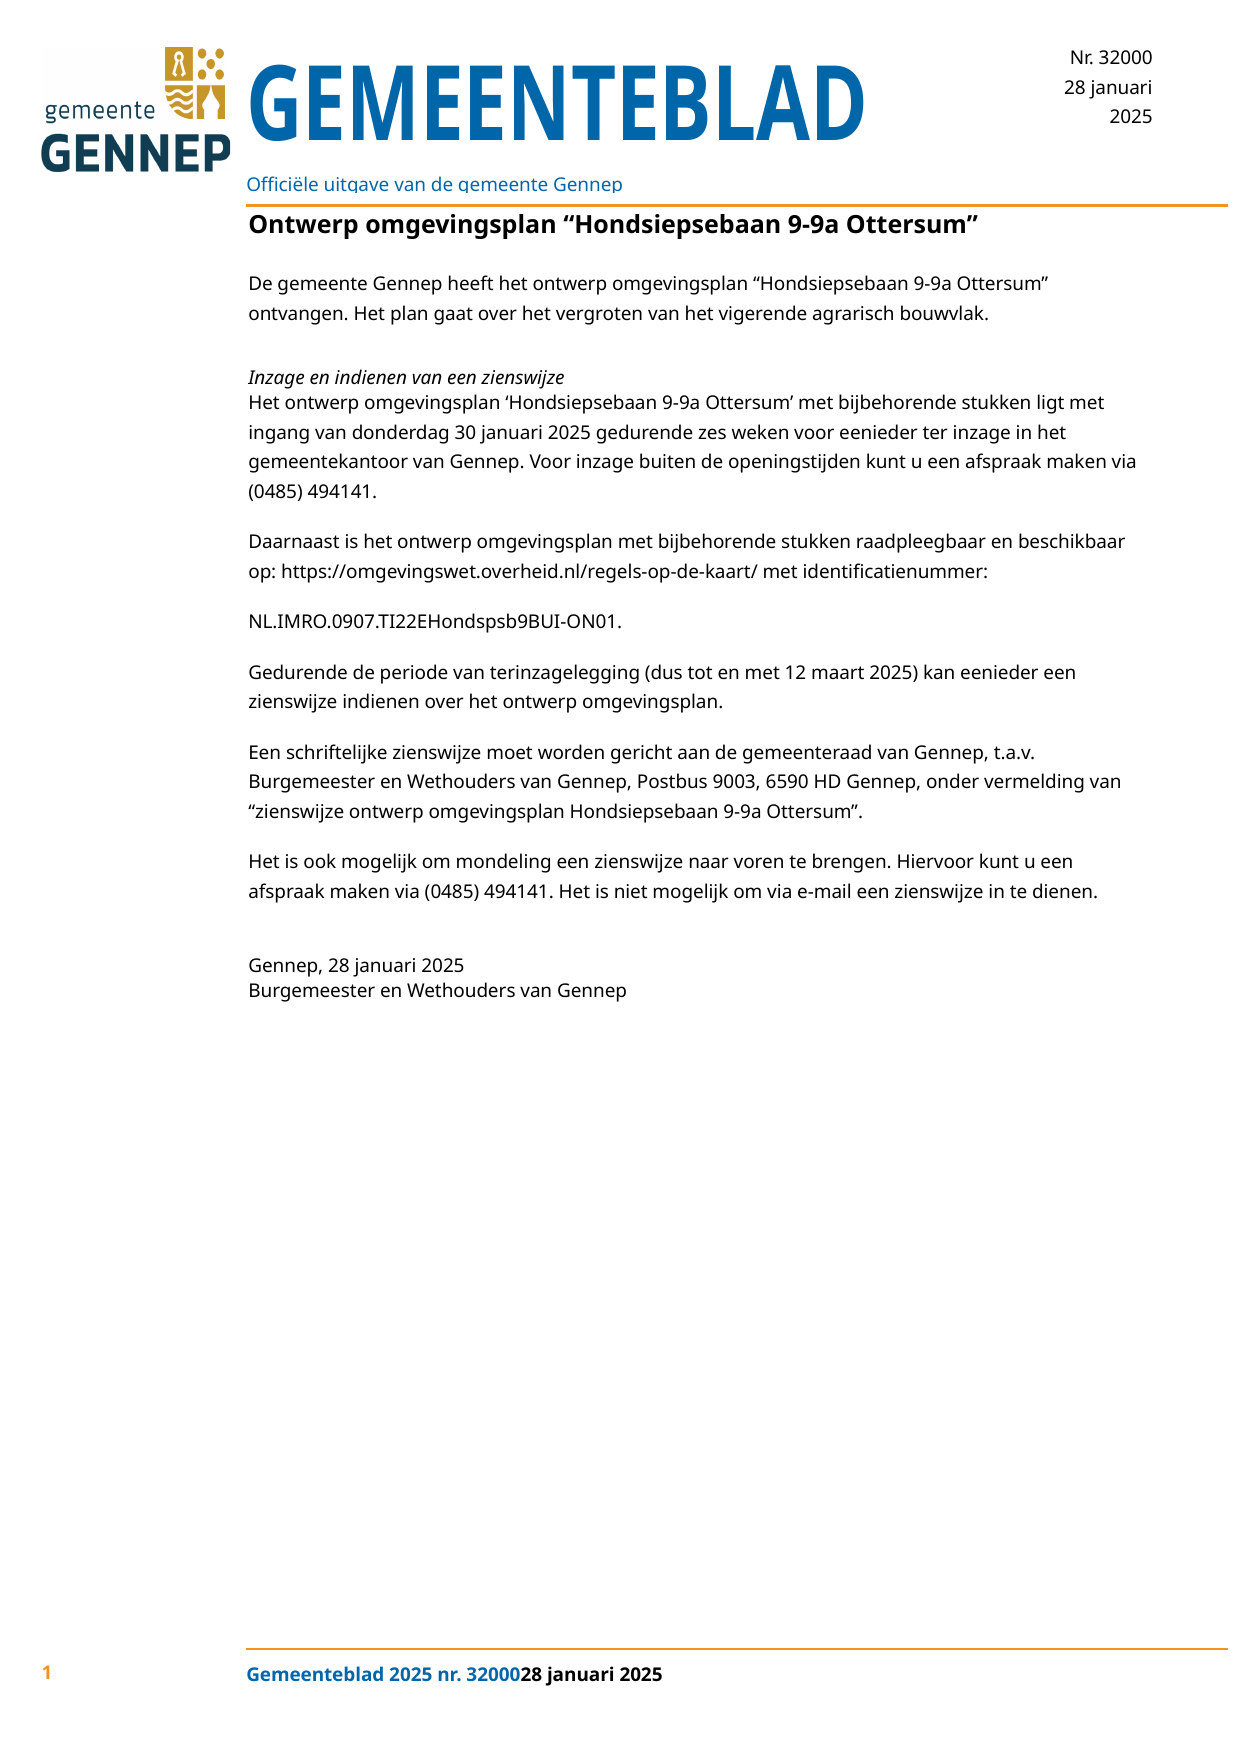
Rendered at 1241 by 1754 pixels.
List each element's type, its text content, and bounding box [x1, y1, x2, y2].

text Daarnaast is het ontwerp omgevingsplan met bijbehorende stukken raadpleegbaar en beschikbaar op: https://omgevingswet.overheid.nl/regels-op-de-kaart/ met identificatienummer: [248, 529, 1152, 584]
text Gedurende de periode van terinzagelegging (dus tot en met 12 maart 2025) kan eenieder een zienswijze indienen over het ontwerp omgevingsplan. [248, 659, 1152, 714]
text Een schriftelijke zienswijze moet worden gericht aan de gemeenteraad van Gennep, t.a.v. Burgemeester en Wethouders van Gennep, Postbus 9003, 6590 HD Gennep, onder vermelding van “zienswijze ontwerp omgevingsplan Hondsiepsebaan 9-9a Ottersum”. [248, 739, 1152, 824]
text Het is ook mogelijk om mondeling een zienswijze naar voren te brengen. Hiervoor kunt u een afspraak maken via (0485) 494141. Het is niet mogelijk om via e-mail een zienswijze in te dienen. [248, 849, 1152, 904]
text NL.IMRO.0907.TI22EHondspsb9BUI-ON01. [248, 609, 1152, 634]
text Gennep, 28 januari 2025 [248, 952, 1152, 978]
text Het ontwerp omgevingsplan ‘Hondsiepsebaan 9-9a Ottersum’ met bijbehorende stukken ligt met ingang van donderdag 30 januari 2025 gedurende zes weken voor eenieder ter inzage in het gemeentekantoor van Gennep. Voor inzage buiten de openingstijden kunt u een afspraak maken via (0485) 494141. [248, 389, 1152, 504]
text Inzage en indienen van een zienswijze [248, 364, 1152, 389]
text De gemeente Gennep heeft het ontwerp omgevingsplan “Hondsiepsebaan 9-9a Ottersum” ontvangen. Het plan gaat over het vergroten van het vigerende agrarisch bouwvlak. [248, 270, 1152, 326]
text Burgemeester en Wethouders van Gennep [248, 978, 1152, 1003]
text Ontwerp omgevingsplan “Hondsiepsebaan 9-9a Ottersum” [248, 207, 1152, 241]
picture [41, 47, 231, 172]
